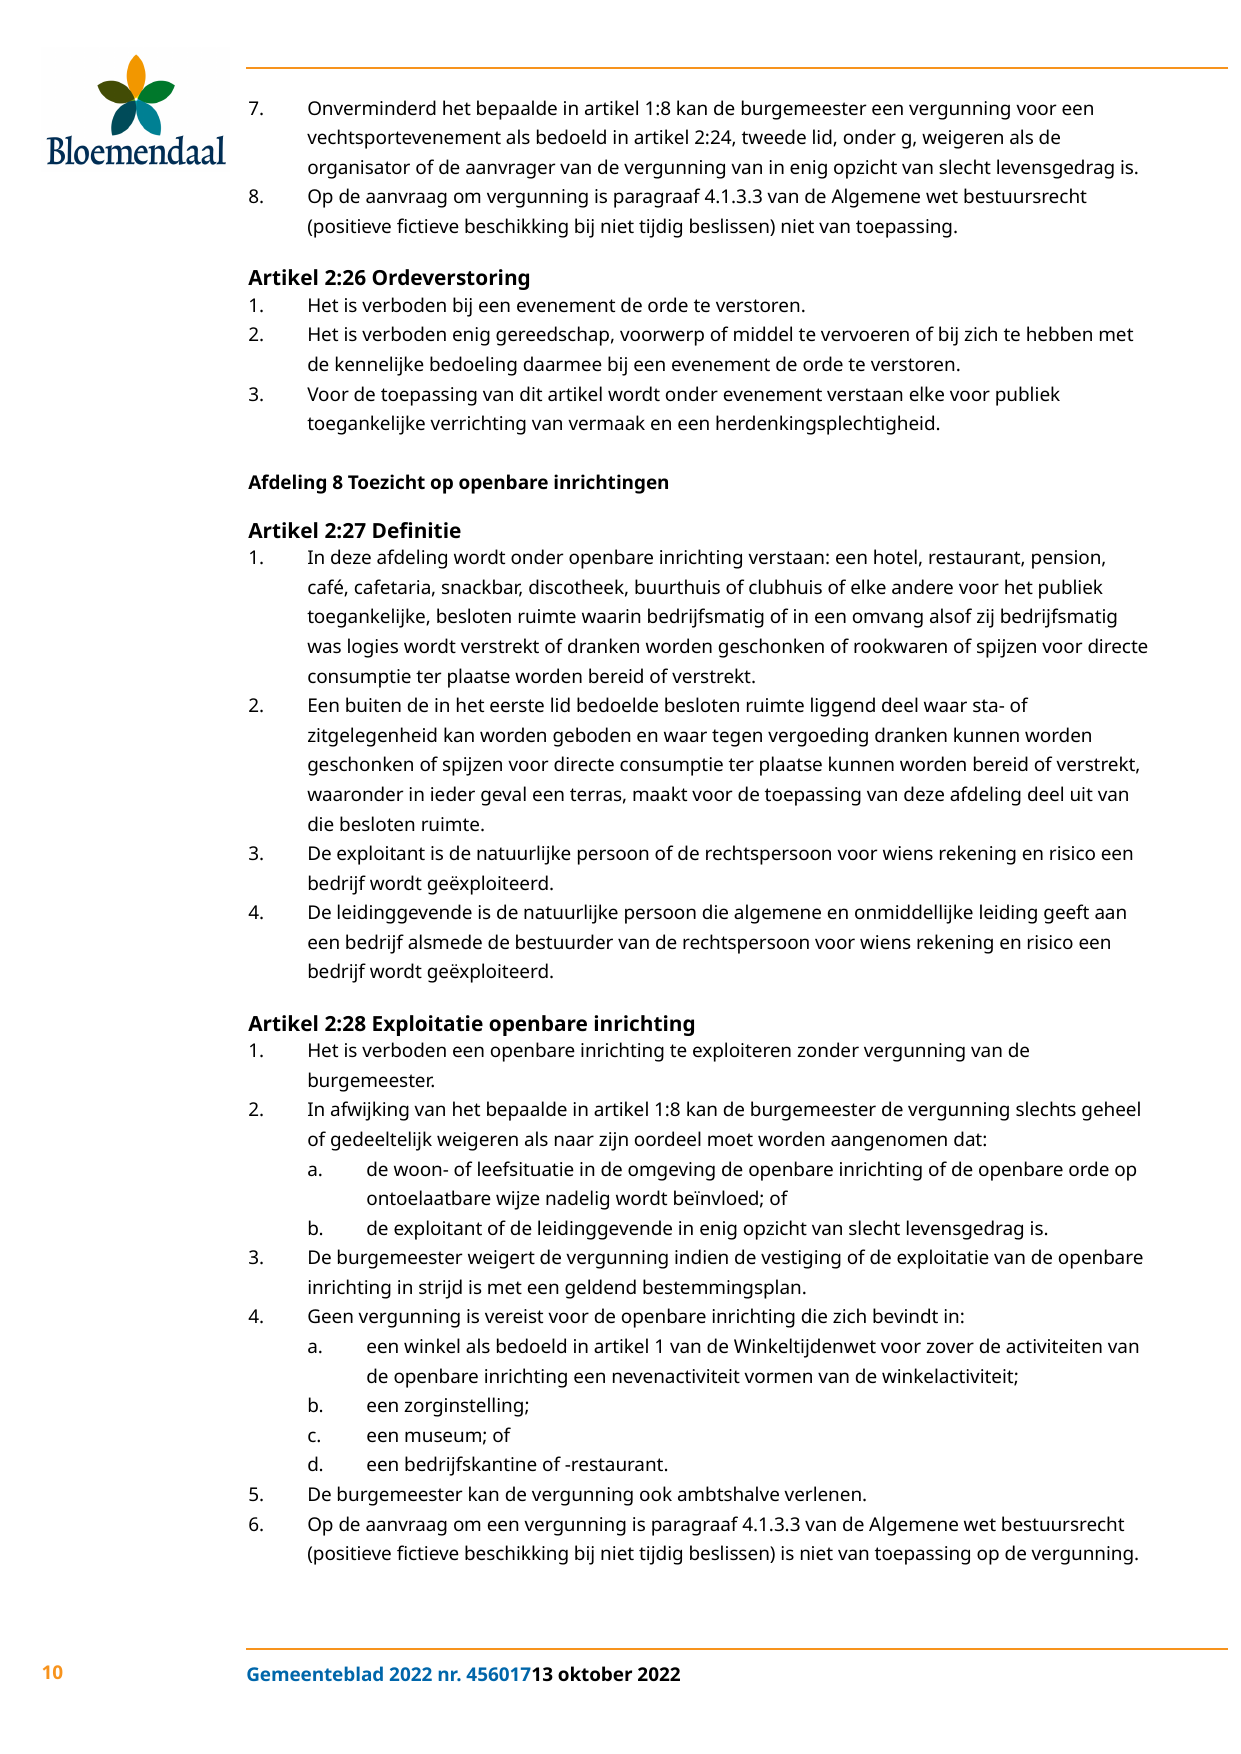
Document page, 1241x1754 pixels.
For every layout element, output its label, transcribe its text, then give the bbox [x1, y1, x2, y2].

list Op de aanvraag om vergunning is paragraaf 4.1.3.3 van de Algemene wet bestuursrecht (positieve fictieve beschikking bij niet tijdig beslissen) niet van toepassing. [248, 183, 1152, 239]
list de exploitant of de leidinggevende in enig opzicht van slecht levensgedrag is. [307, 1215, 1152, 1241]
list een bedrijfskantine of -restaurant. [307, 1452, 1152, 1477]
text Artikel 2:28 Exploitatie openbare inrichting [248, 1009, 1152, 1037]
picture [41, 47, 231, 172]
list De burgemeester weigert de vergunning indien de vestiging of de exploitatie van de openbare inrichting in strijd is met een geldend bestemmingsplan. [248, 1244, 1152, 1300]
list een zorginstelling; [307, 1392, 1152, 1418]
list Een buiten de in het eerste lid bedoelde besloten ruimte liggend deel waar sta- of zitgelegenheid kan worden geboden en waar tegen vergoeding dranken kunnen worden geschonken of spijzen voor directe consumptie ter plaatse kunnen worden bereid of verstrekt, waaronder in ieder geval een terras, maakt voor de toepassing van deze afdeling deel uit van die besloten ruimte. [248, 692, 1152, 836]
text Afdeling 8 Toezicht op openbare inrichtingen [248, 469, 1152, 495]
list De leidinggevende is de natuurlijke persoon die algemene en onmiddellijke leiding geeft aan een bedrijf alsmede de bestuurder van de rechtspersoon voor wiens rekening en risico een bedrijf wordt geëxploiteerd. [248, 899, 1152, 984]
list Het is verboden een openbare inrichting te exploiteren zonder vergunning van de burgemeester. [248, 1037, 1152, 1093]
list Voor de toepassing van dit artikel wordt onder evenement verstaan elke voor publiek toegankelijke verrichting van vermaak en een herdenkingsplechtigheid. [248, 381, 1152, 436]
list In deze afdeling wordt onder openbare inrichting verstaan: een hotel, restaurant, pension, café, cafetaria, snackbar, discotheek, buurthuis of clubhuis of elke andere voor het publiek toegankelijke, besloten ruimte waarin bedrijfsmatig of in een omvang alsof zij bedrijfsmatig was logies wordt verstrekt of dranken worden geschonken of rookwaren of spijzen voor directe consumptie ter plaatse worden bereid of verstrekt. [248, 544, 1152, 688]
list een winkel als bedoeld in artikel 1 van de Winkeltijdenwet voor zover de activiteiten van de openbare inrichting een nevenactiviteit vormen van de winkelactiviteit; [307, 1333, 1152, 1389]
list een museum; of [307, 1422, 1152, 1448]
list Geen vergunning is vereist voor de openbare inrichting die zich bevindt in: [248, 1304, 1152, 1329]
list De burgemeester kan de vergunning ook ambtshalve verlenen. [248, 1481, 1152, 1507]
list In afwijking van het bepaalde in artikel 1:8 kan de burgemeester de vergunning slechts geheel of gedeeltelijk weigeren als naar zijn oordeel moet worden aangenomen dat: [248, 1097, 1152, 1152]
list Het is verboden bij een evenement de orde te verstoren. [248, 292, 1152, 318]
text Artikel 2:27 Definitie [248, 516, 1152, 544]
list Het is verboden enig gereedschap, voorwerp of middel te vervoeren of bij zich te hebben met de kennelijke bedoeling daarmee bij een evenement de orde te verstoren. [248, 322, 1152, 377]
list de woon- of leefsituatie in de omgeving de openbare inrichting of de openbare orde op ontoelaatbare wijze nadelig wordt beïnvloed; of [307, 1156, 1152, 1211]
list De exploitant is de natuurlijke persoon of de rechtspersoon voor wiens rekening en risico een bedrijf wordt geëxploiteerd. [248, 840, 1152, 896]
list Onverminderd het bepaalde in artikel 1:8 kan de burgemeester een vergunning voor een vechtsportevenement als bedoeld in artikel 2:24, tweede lid, onder g, weigeren als de organisator of de aanvrager van de vergunning van in enig opzicht van slecht levensgedrag is. [248, 95, 1152, 180]
list Op de aanvraag om een vergunning is paragraaf 4.1.3.3 van de Algemene wet bestuursrecht (positieve fictieve beschikking bij niet tijdig beslissen) is niet van toepassing op de vergunning. [248, 1511, 1152, 1566]
text Artikel 2:26 Ordeverstoring [248, 263, 1152, 292]
